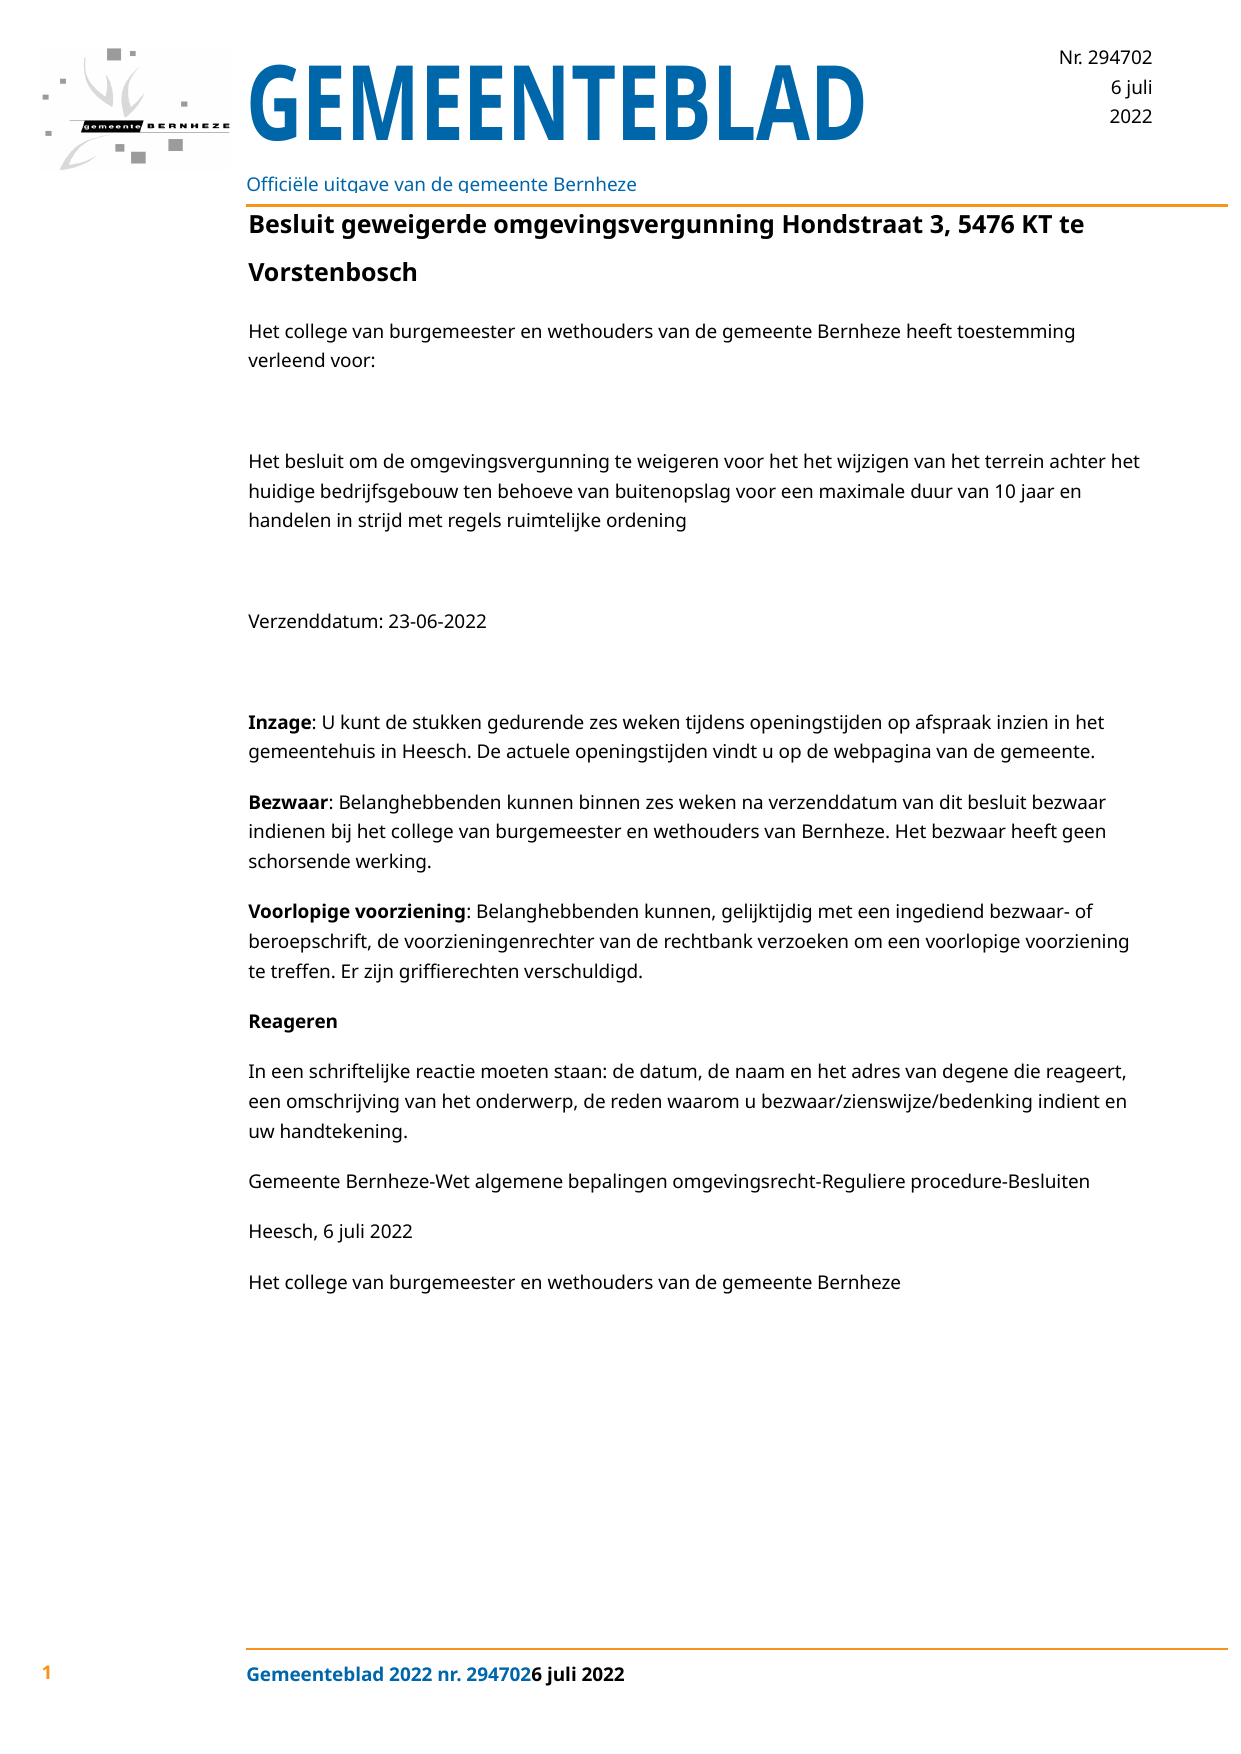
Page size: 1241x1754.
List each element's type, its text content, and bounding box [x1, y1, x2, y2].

text Verzenddatum: 23-06-2022 [248, 608, 1152, 634]
text Reageren [248, 1008, 1152, 1034]
text Heesch, 6 juli 2022 [248, 1219, 1152, 1244]
text Besluit geweigerde omgevingsvergunning Hondstraat 3, 5476 KT te Vorstenbosch [248, 207, 1152, 288]
text Voorlopige voorziening: Belanghebbenden kunnen, gelijktijdig met een ingediend bezwaar- of beroepschrift, de voorzieningenrechter van de rechtbank verzoeken om een voorlopige voorziening te treffen. Er zijn griffierechten verschuldigd. [248, 899, 1152, 984]
text Het besluit om de omgevingsvergunning te weigeren voor het het wijzigen van het terrein achter het huidige bedrijfsgebouw ten behoeve van buitenopslag voor een maximale duur van 10 jaar en handelen in strijd met regels ruimtelijke ordening [248, 448, 1152, 533]
picture [41, 47, 231, 172]
text Het college van burgemeester en wethouders van de gemeente Bernheze [248, 1269, 1152, 1295]
text Bezwaar: Belanghebbenden kunnen binnen zes weken na verzenddatum van dit besluit bezwaar indienen bij het college van burgemeester en wethouders van Bernheze. Het bezwaar heeft geen schorsende werking. [248, 789, 1152, 874]
text In een schriftelijke reactie moeten staan: de datum, de naam en het adres van degene die reageert, een omschrijving van het onderwerp, de reden waarom u bezwaar/zienswijze/bedenking indient en uw handtekening. [248, 1059, 1152, 1144]
text Gemeente Bernheze-Wet algemene bepalingen omgevingsrecht-Reguliere procedure-Besluiten [248, 1168, 1152, 1194]
text Inzage: U kunt de stukken gedurende zes weken tijdens openingstijden op afspraak inzien in het gemeentehuis in Heesch. De actuele openingstijden vindt u op de webpagina van de gemeente. [248, 709, 1152, 764]
text Het college van burgemeester en wethouders van de gemeente Bernheze heeft toestemming verleend voor: [248, 318, 1152, 373]
